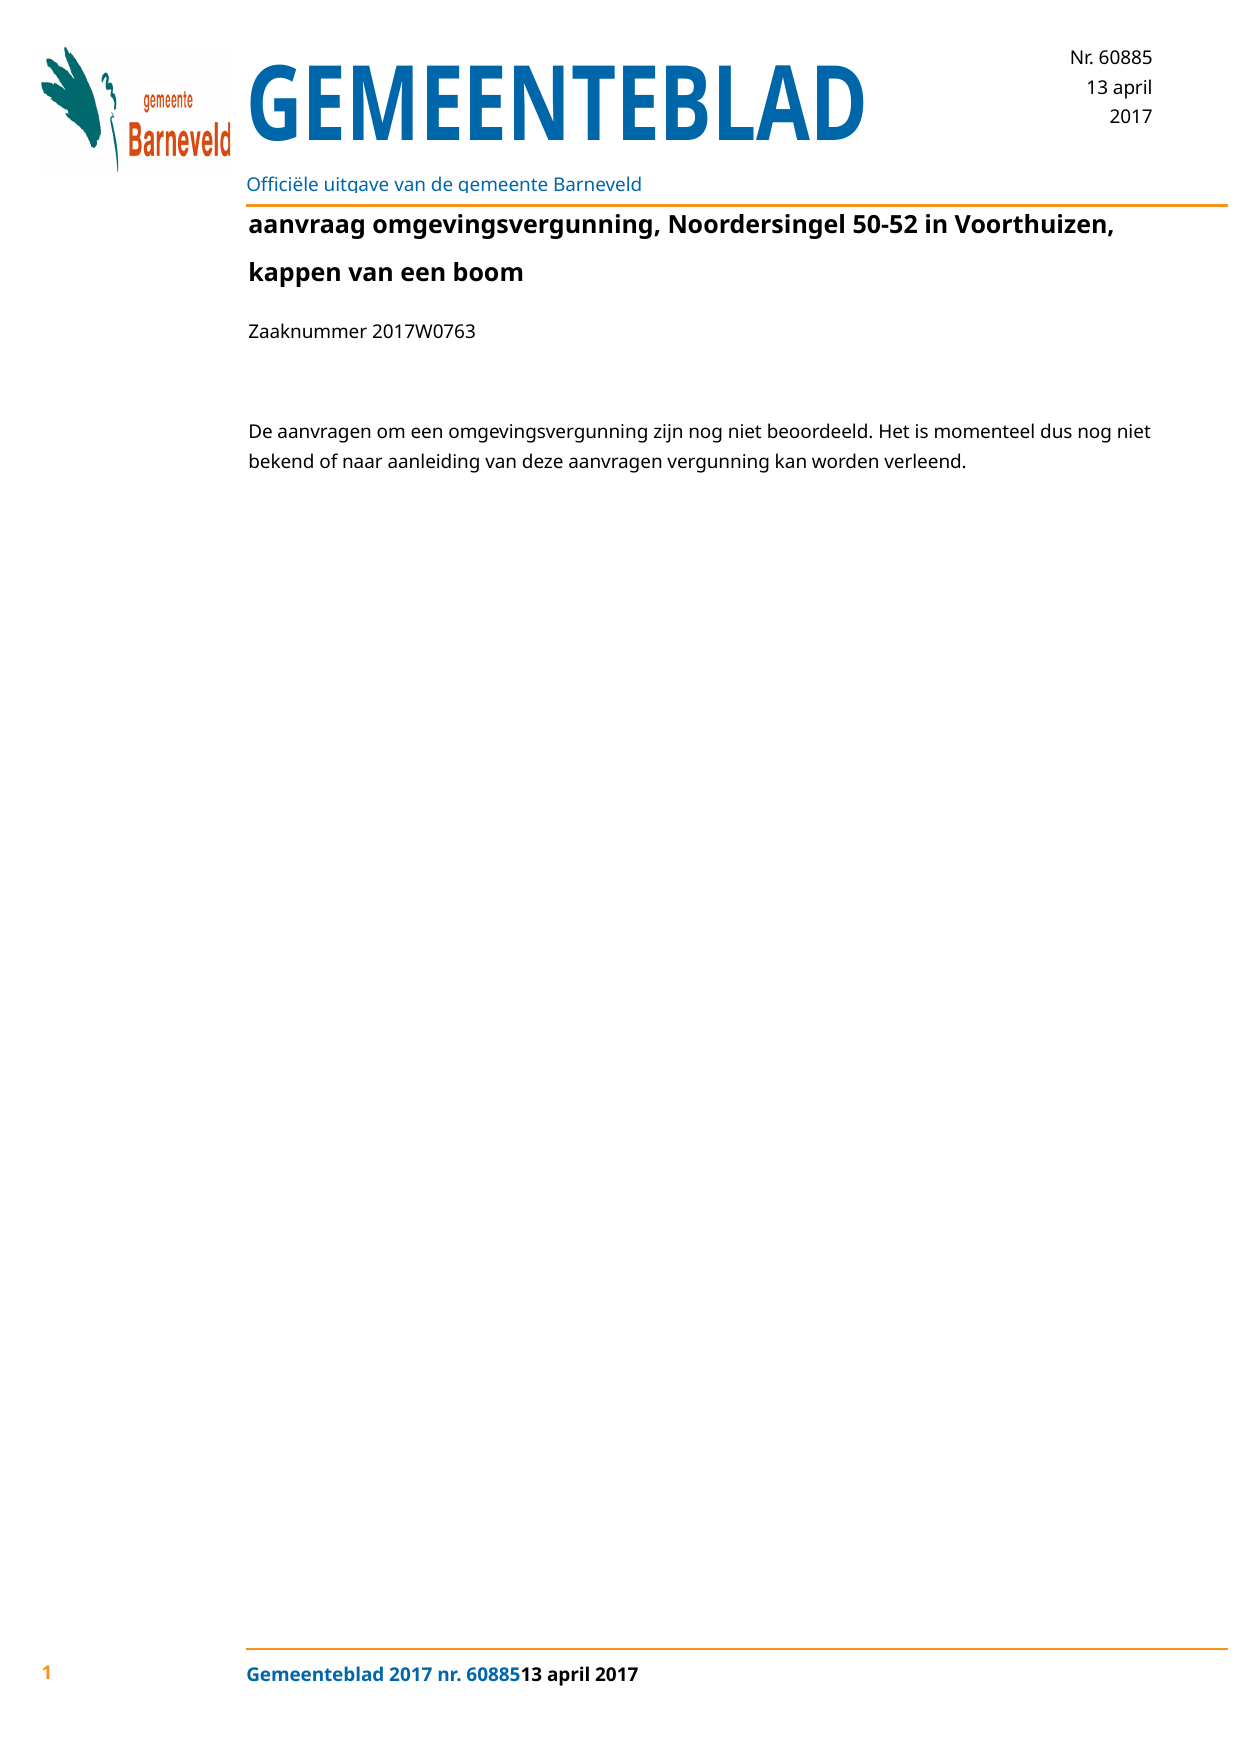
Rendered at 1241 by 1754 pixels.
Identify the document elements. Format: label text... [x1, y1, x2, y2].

text aanvraag omgevingsvergunning, Noordersingel 50-52 in Voorthuizen, kappen van een boom [248, 207, 1152, 288]
text De aanvragen om een omgevingsvergunning zijn nog niet beoordeeld. Het is momenteel dus nog niet bekend of naar aanleiding van deze aanvragen vergunning kan worden verleend. [248, 419, 1152, 474]
picture [41, 47, 231, 172]
text Zaaknummer 2017W0763 [248, 318, 1152, 344]
